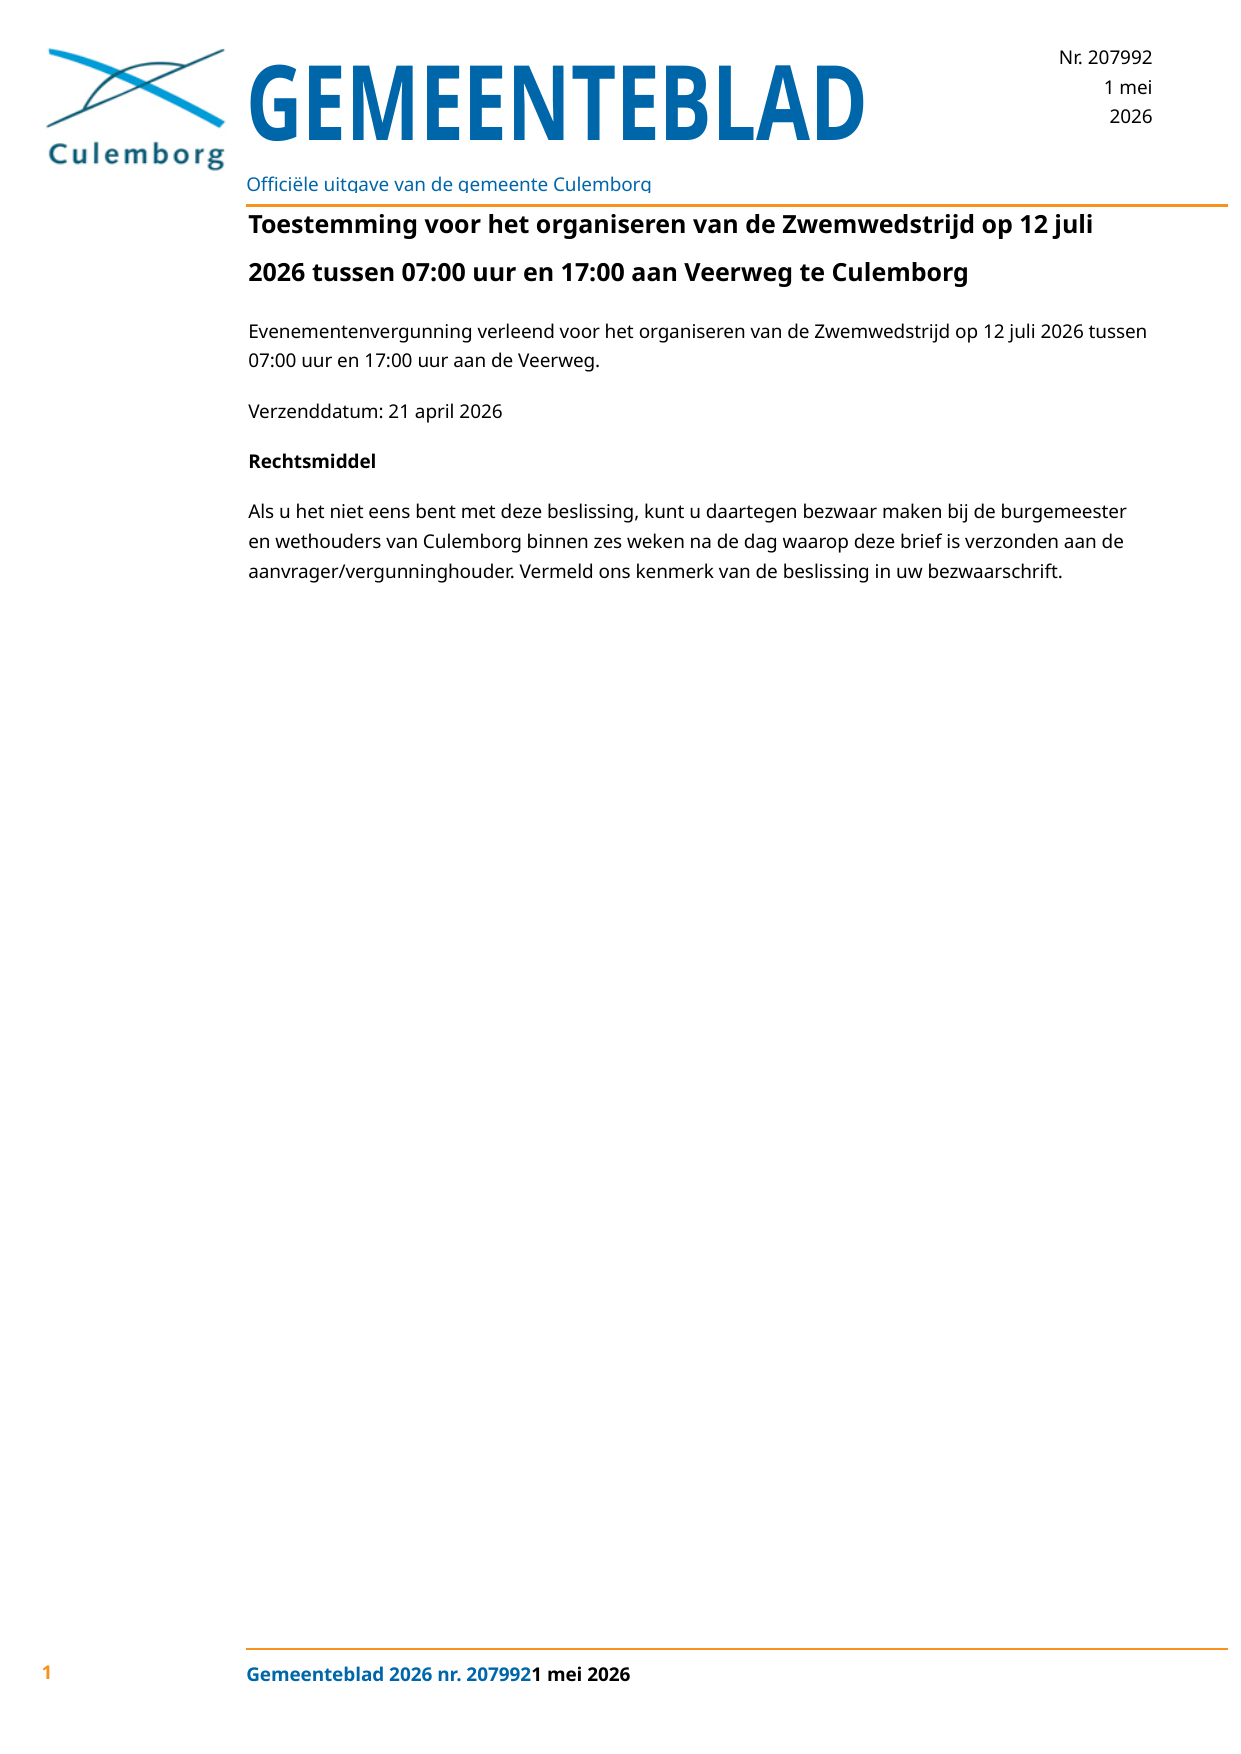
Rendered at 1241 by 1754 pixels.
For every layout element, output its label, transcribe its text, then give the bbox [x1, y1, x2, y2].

text Als u het niet eens bent met deze beslissing, kunt u daartegen bezwaar maken bij de burgemeester en wethouders van Culemborg binnen zes weken na de dag waarop deze brief is verzonden aan de aanvrager/vergunninghouder. Vermeld ons kenmerk van de beslissing in uw bezwaarschrift. [248, 499, 1152, 584]
picture [41, 47, 231, 172]
text Toestemming voor het organiseren van de Zwemwedstrijd op 12 juli 2026 tussen 07:00 uur en 17:00 aan Veerweg te Culemborg [248, 207, 1152, 288]
text Verzenddatum: 21 april 2026 [248, 398, 1152, 424]
text Rechtsmiddel [248, 448, 1152, 474]
text Evenementenvergunning verleend voor het organiseren van de Zwemwedstrijd op 12 juli 2026 tussen 07:00 uur en 17:00 uur aan de Veerweg. [248, 318, 1152, 373]
